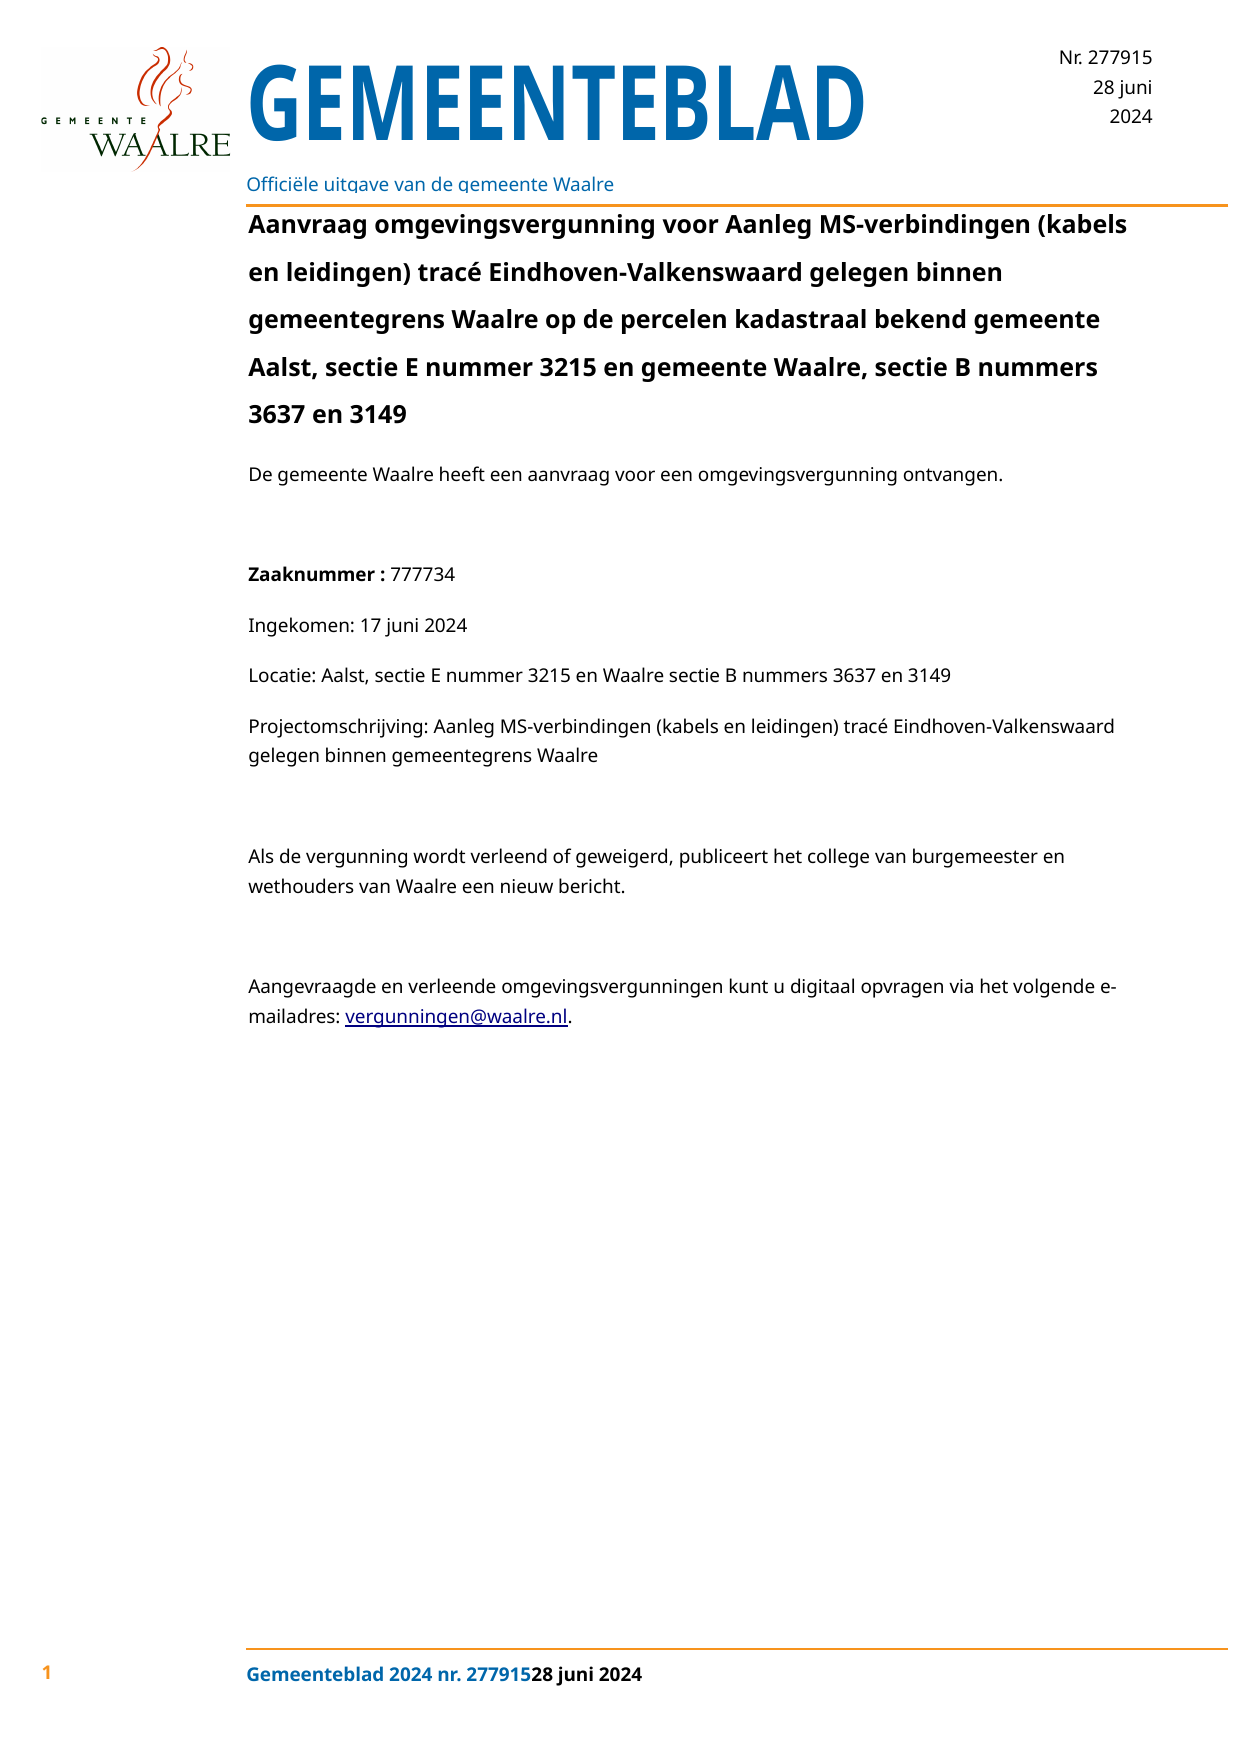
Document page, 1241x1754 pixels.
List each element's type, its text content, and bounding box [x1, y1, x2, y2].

text De gemeente Waalre heeft een aanvraag voor een omgevingsvergunning ontvangen. [248, 461, 1152, 486]
text Aangevraagde en verleende omgevingsvergunningen kunt u digitaal opvragen via het volgende e-mailadres: vergunningen@waalre.nl. [248, 974, 1152, 1029]
text Zaaknummer : 777734 [248, 562, 1152, 587]
text Ingekomen: 17 juni 2024 [248, 612, 1152, 638]
text Locatie: Aalst, sectie E nummer 3215 en Waalre sectie B nummers 3637 en 3149 [248, 662, 1152, 688]
text Als de vergunning wordt verleend of geweigerd, publiceert het college van burgemeester en wethouders van Waalre een nieuw bericht. [248, 843, 1152, 898]
text Aanvraag omgevingsvergunning voor Aanleg MS-verbindingen (kabels en leidingen) tracé Eindhoven-Valkenswaard gelegen binnen gemeentegrens Waalre op de percelen kadastraal bekend gemeente Aalst, sectie E nummer 3215 en gemeente Waalre, sectie B nummers 3637 en 3149 [248, 207, 1152, 431]
picture [41, 47, 231, 172]
text Projectomschrijving: Aanleg MS-verbindingen (kabels en leidingen) tracé Eindhoven-Valkenswaard gelegen binnen gemeentegrens Waalre [248, 713, 1152, 768]
